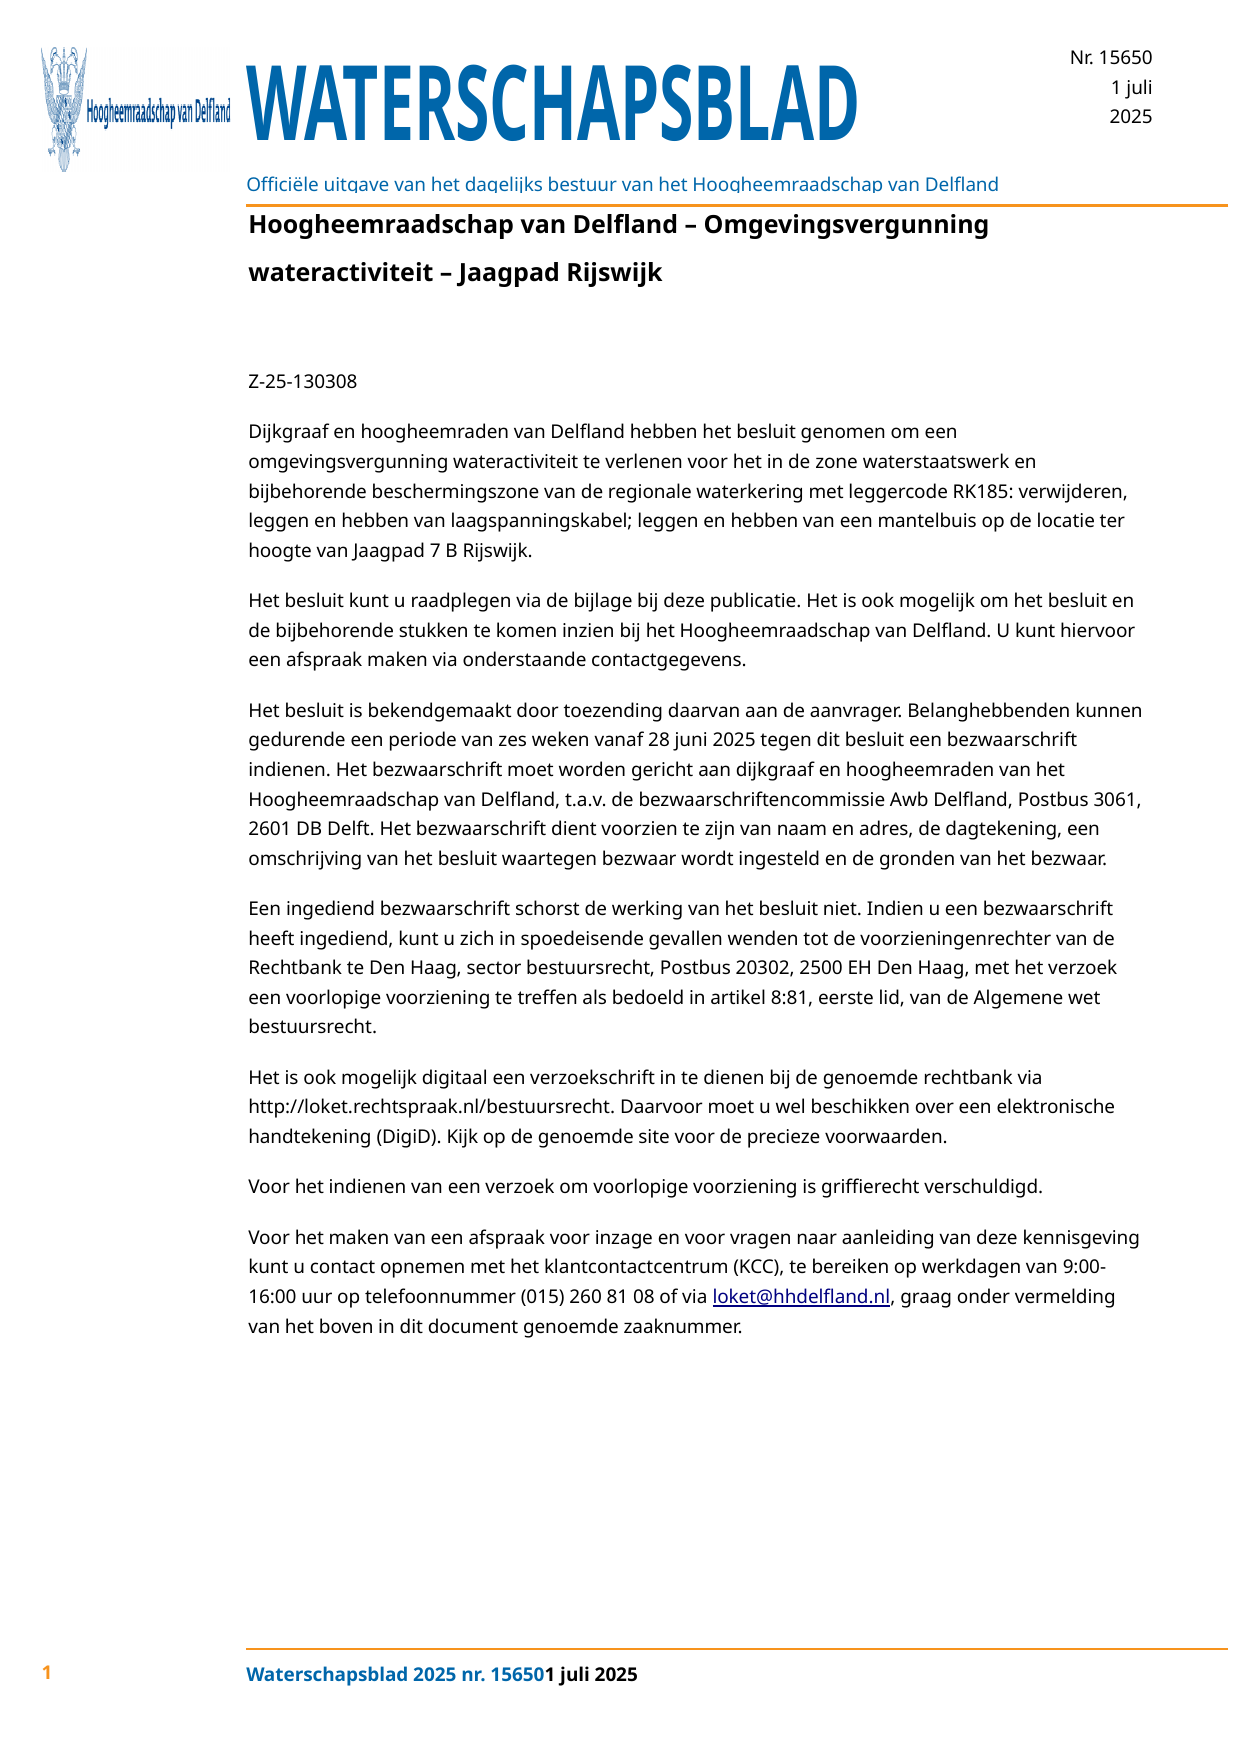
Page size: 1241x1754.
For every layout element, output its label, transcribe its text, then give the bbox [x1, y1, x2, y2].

text Voor het indienen van een verzoek om voorlopige voorziening is griffierecht verschuldigd. [248, 1174, 1152, 1199]
text Hoogheemraadschap van Delfland – Omgevingsvergunning wateractiviteit – Jaagpad Rijswijk [248, 207, 1152, 288]
text Voor het maken van een afspraak voor inzage en voor vragen naar aanleiding van deze kennisgeving kunt u contact opnemen met het klantcontactcentrum (KCC), te bereiken op werkdagen van 9:00-16:00 uur op telefoonnummer (015) 260 81 08 of via loket@hhdelfland.nl, graag onder vermelding van het boven in dit document genoemde zaaknummer. [248, 1224, 1152, 1339]
text Het besluit kunt u raadplegen via de bijlage bij deze publicatie. Het is ook mogelijk om het besluit en de bijbehorende stukken te komen inzien bij het Hoogheemraadschap van Delfland. U kunt hiervoor een afspraak maken via onderstaande contactgegevens. [248, 587, 1152, 672]
text Het besluit is bekendgemaakt door toezending daarvan aan de aanvrager. Belanghebbenden kunnen gedurende een periode van zes weken vanaf 28 juni 2025 tegen dit besluit een bezwaarschrift indienen. Het bezwaarschrift moet worden gericht aan dijkgraaf en hoogheemraden van het Hoogheemraadschap van Delfland, t.a.v. de bezwaarschriftencommissie Awb Delfland, Postbus 3061, 2601 DB Delft. Het bezwaarschrift dient voorzien te zijn van naam en adres, de dagtekening, een omschrijving van het besluit waartegen bezwaar wordt ingesteld en de gronden van het bezwaar. [248, 697, 1152, 871]
text Het is ook mogelijk digitaal een verzoekschrift in te dienen bij de genoemde rechtbank via http://loket.rechtspraak.nl/bestuursrecht. Daarvoor moet u wel beschikken over een elektronische handtekening (DigiD). Kijk op de genoemde site voor de precieze voorwaarden. [248, 1064, 1152, 1149]
text Z-25-130308 [248, 368, 1152, 394]
picture [41, 47, 231, 172]
text Een ingediend bezwaarschrift schorst de werking van het besluit niet. Indien u een bezwaarschrift heeft ingediend, kunt u zich in spoedeisende gevallen wenden tot de voorzieningenrechter van de Rechtbank te Den Haag, sector bestuursrecht, Postbus 20302, 2500 EH Den Haag, met het verzoek een voorlopige voorziening te treffen als bedoeld in artikel 8:81, eerste lid, van de Algemene wet bestuursrecht. [248, 895, 1152, 1039]
text Dijkgraaf en hoogheemraden van Delfland hebben het besluit genomen om een omgevingsvergunning wateractiviteit te verlenen voor het in de zone waterstaatswerk en bijbehorende beschermingszone van de regionale waterkering met leggercode RK185: verwijderen, leggen en hebben van laagspanningskabel; leggen en hebben van een mantelbuis op de locatie ter hoogte van Jaagpad 7 B Rijswijk. [248, 419, 1152, 563]
